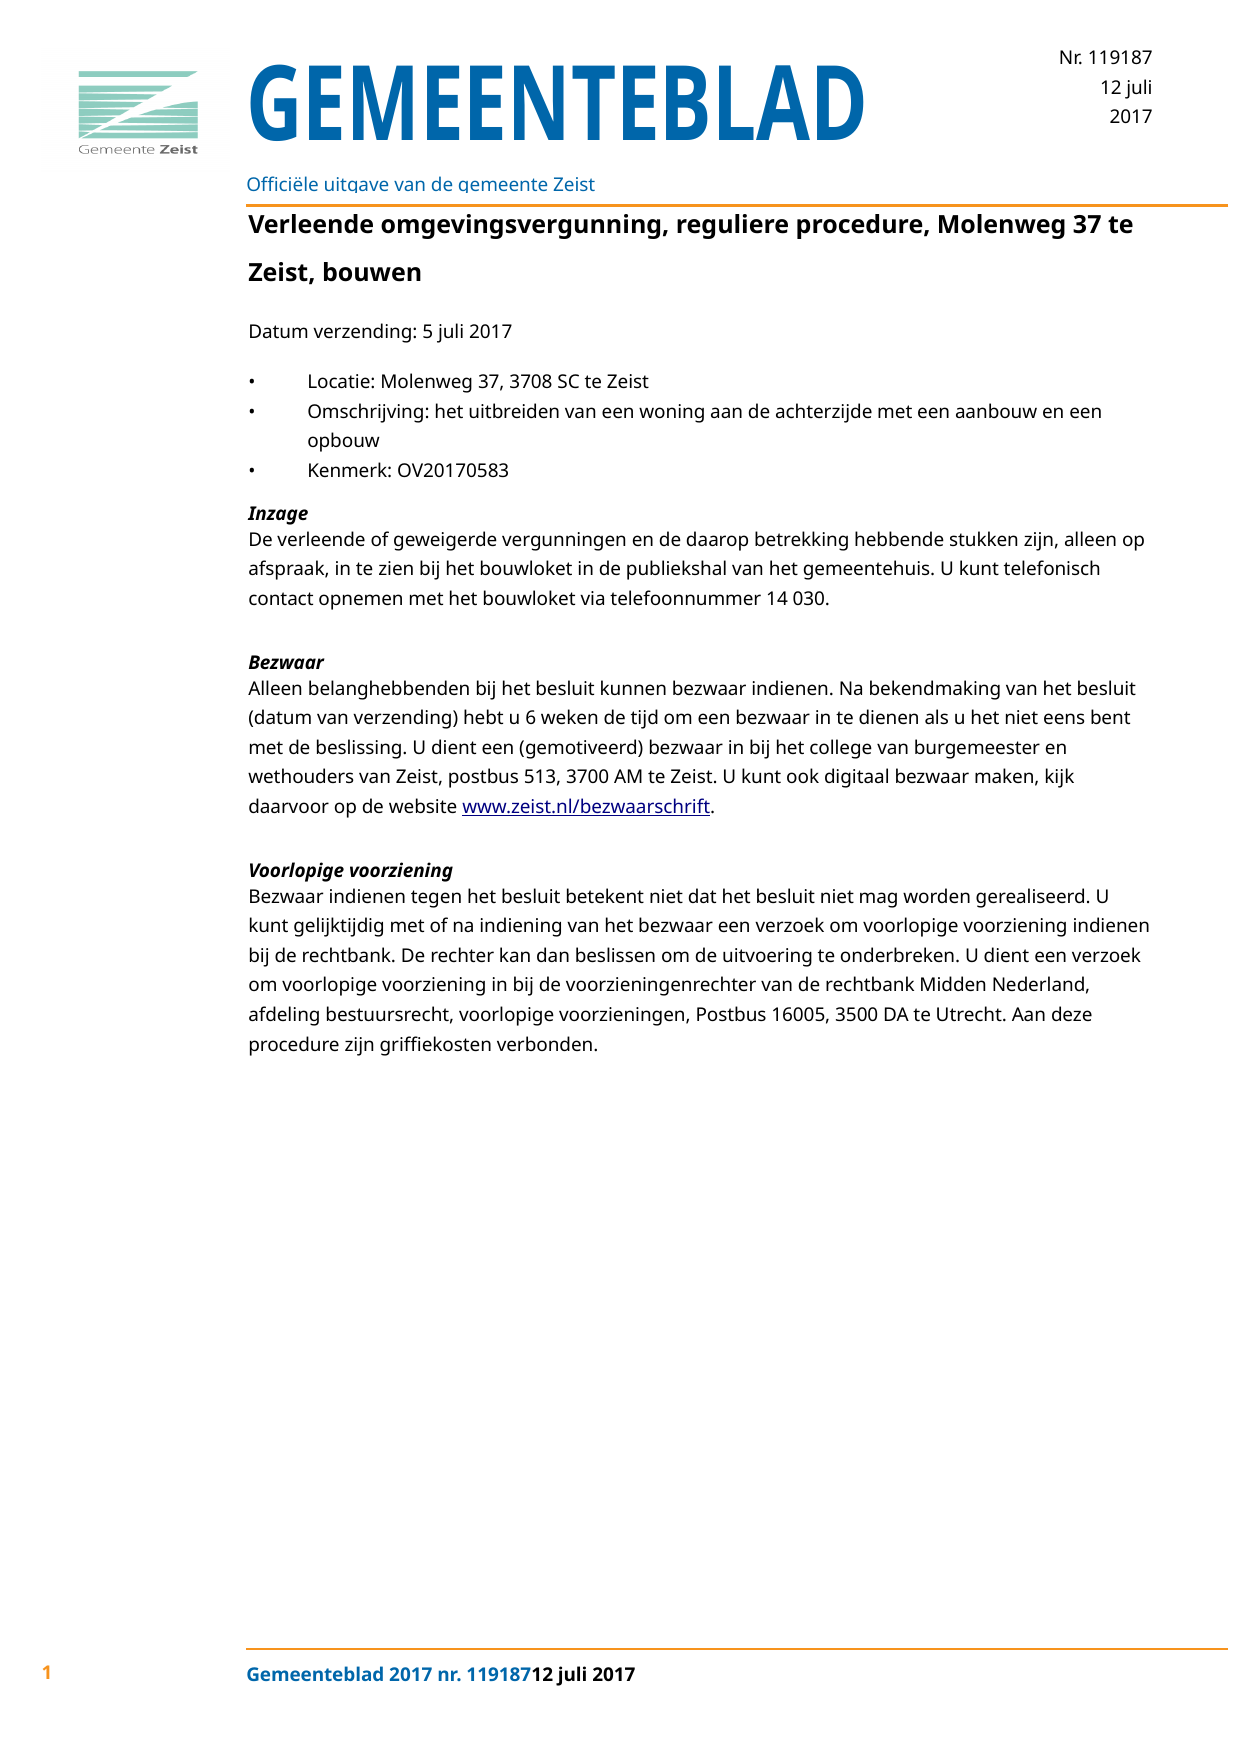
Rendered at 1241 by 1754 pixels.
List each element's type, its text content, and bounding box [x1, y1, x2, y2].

list Kenmerk: OV20170583 [248, 457, 1152, 483]
text Alleen belanghebbenden bij het besluit kunnen bezwaar indienen. Na bekendmaking van het besluit (datum van verzending) hebt u 6 weken de tijd om een bezwaar in te dienen als u het niet eens bent met de beslissing. U dient een (gemotiveerd) bezwaar in bij het college van burgemeester en wethouders van Zeist, postbus 513, 3700 AM te Zeist. U kunt ook digitaal bezwaar maken, kijk daarvoor op de website www.zeist.nl/bezwaarschrift. [248, 675, 1152, 819]
text De verleende of geweigerde vergunningen en de daarop betrekking hebbende stukken zijn, alleen op afspraak, in te zien bij het bouwloket in de publiekshal van het gemeentehuis. U kunt telefonisch contact opnemen met het bouwloket via telefoonnummer 14 030. [248, 526, 1152, 611]
picture [41, 47, 231, 172]
text Verleende omgevingsvergunning, reguliere procedure, Molenweg 37 te Zeist, bouwen [248, 207, 1152, 288]
text Datum verzending: 5 juli 2017 [248, 318, 1152, 344]
text Inzage [248, 500, 1152, 526]
list Locatie: Molenweg 37, 3708 SC te Zeist [248, 368, 1152, 394]
text Bezwaar [248, 649, 1152, 675]
text Voorlopige voorziening [248, 857, 1152, 883]
list Omschrijving: het uitbreiden van een woning aan de achterzijde met een aanbouw en een opbouw [248, 398, 1152, 453]
text Bezwaar indienen tegen het besluit betekent niet dat het besluit niet mag worden gerealiseerd. U kunt gelijktijdig met of na indiening van het bezwaar een verzoek om voorlopige voorziening indienen bij de rechtbank. De rechter kan dan beslissen om de uitvoering te onderbreken. U dient een verzoek om voorlopige voorziening in bij de voorzieningenrechter van de rechtbank Midden Nederland, afdeling bestuursrecht, voorlopige voorzieningen, Postbus 16005, 3500 DA te Utrecht. Aan deze procedure zijn griffiekosten verbonden. [248, 883, 1152, 1056]
